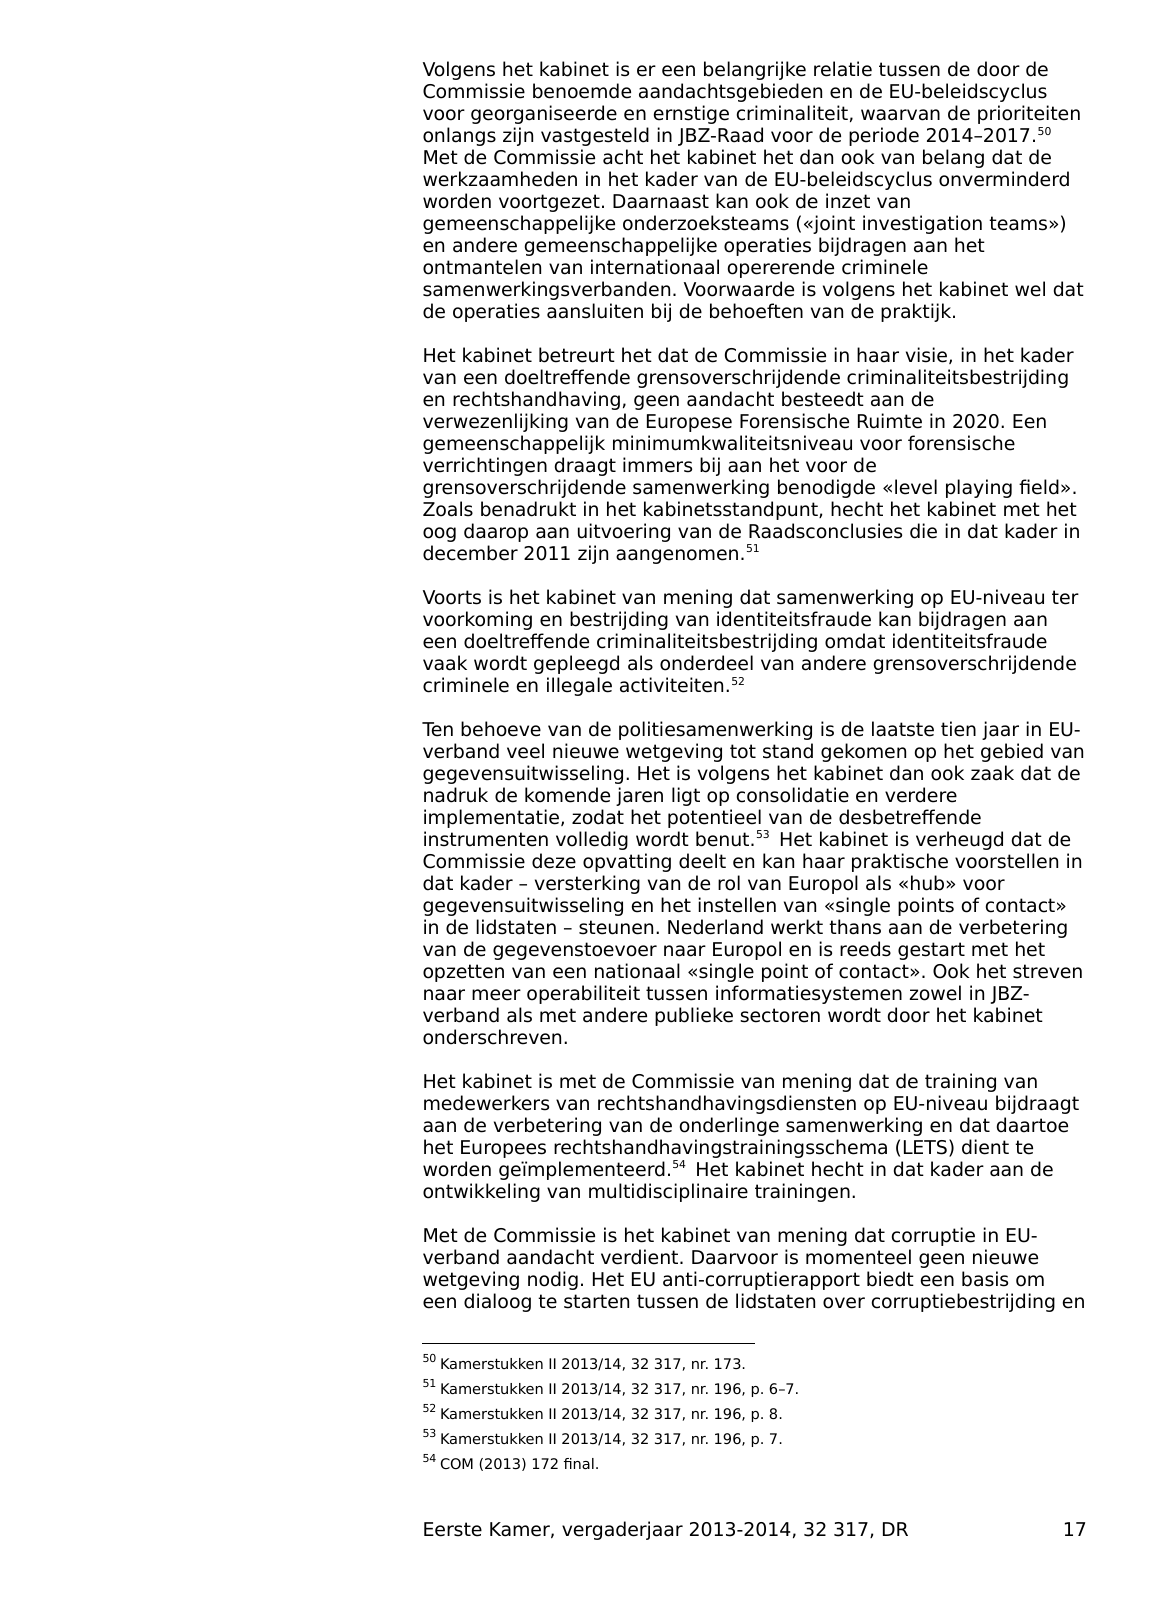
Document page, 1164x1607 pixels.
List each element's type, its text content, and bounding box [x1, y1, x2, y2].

text Het kabinet is met de Commissie van mening dat de training van medewerkers van rechtshandhavingsdiensten op EU-niveau bijdraagt aan de verbetering van de onderlinge samenwerking en dat daartoe het Europees rechtshandhavingstrainingsschema (LETS) dient te worden geïmplementeerd. Het kabinet hecht in dat kader aan de ontwikkeling van multidisciplinaire trainingen. [422, 1071, 1087, 1203]
text COM (2013) 172 final. [422, 1452, 1087, 1474]
text Kamerstukken II 2013/14, 32 317, nr. 173. [422, 1352, 1087, 1374]
text Kamerstukken II 2013/14, 32 317, nr. 196, p. 8. [422, 1402, 1087, 1424]
text Met de Commissie is het kabinet van mening dat corruptie in EU-verband aandacht verdient. Daarvoor is momenteel geen nieuwe wetgeving nodig. Het EU anti-corruptierapport biedt een basis om een dialoog te starten tussen de lidstaten over corruptiebestrijding en [422, 1225, 1087, 1313]
text Volgens het kabinet is er een belangrijke relatie tussen de door de Commissie benoemde aandachtsgebieden en de EU-beleidscyclus voor georganiseerde en ernstige criminaliteit, waarvan de prioriteiten onlangs zijn vastgesteld in JBZ-Raad voor de periode 2014–2017. Met de Commissie acht het kabinet het dan ook van belang dat de werkzaamheden in het kader van de EU-beleidscyclus onverminderd worden voortgezet. Daarnaast kan ook de inzet van gemeenschappelijke onderzoeksteams («joint investigation teams») en andere gemeenschappelijke operaties bijdragen aan het ontmantelen van internationaal opererende criminele samenwerkingsverbanden. Voorwaarde is volgens het kabinet wel dat de operaties aansluiten bij de behoeften van de praktijk. [422, 59, 1087, 323]
text Voorts is het kabinet van mening dat samenwerking op EU-niveau ter voorkoming en bestrijding van identiteitsfraude kan bijdragen aan een doeltreffende criminaliteitsbestrijding omdat identiteitsfraude vaak wordt gepleegd als onderdeel van andere grensoverschrijdende criminele en illegale activiteiten. [422, 587, 1087, 697]
text Ten behoeve van de politiesamenwerking is de laatste tien jaar in EU-verband veel nieuwe wetgeving tot stand gekomen op het gebied van gegevensuitwisseling. Het is volgens het kabinet dan ook zaak dat de nadruk de komende jaren ligt op consolidatie en verdere implementatie, zodat het potentieel van de desbetreffende instrumenten volledig wordt benut. Het kabinet is verheugd dat de Commissie deze opvatting deelt en kan haar praktische voorstellen in dat kader – versterking van de rol van Europol als «hub» voor gegevensuitwisseling en het instellen van «single points of contact» in de lidstaten – steunen. Nederland werkt thans aan de verbetering van de gegevenstoevoer naar Europol en is reeds gestart met het opzetten van een nationaal «single point of contact». Ook het streven naar meer operabiliteit tussen informatiesystemen zowel in JBZ-verband als met andere publieke sectoren wordt door het kabinet onderschreven. [422, 719, 1087, 1049]
text Het kabinet betreurt het dat de Commissie in haar visie, in het kader van een doeltreffende grensoverschrijdende criminaliteitsbestrijding en rechtshandhaving, geen aandacht besteedt aan de verwezenlijking van de Europese Forensische Ruimte in 2020. Een gemeenschappelijk minimumkwaliteitsniveau voor forensische verrichtingen draagt immers bij aan het voor de grensoverschrijdende samenwerking benodigde «level playing field». Zoals benadrukt in het kabinetsstandpunt, hecht het kabinet met het oog daarop aan uitvoering van de Raadsconclusies die in dat kader in december 2011 zijn aangenomen. [422, 345, 1087, 565]
text Kamerstukken II 2013/14, 32 317, nr. 196, p. 7. [422, 1427, 1087, 1449]
text Kamerstukken II 2013/14, 32 317, nr. 196, p. 6–7. [422, 1377, 1087, 1399]
